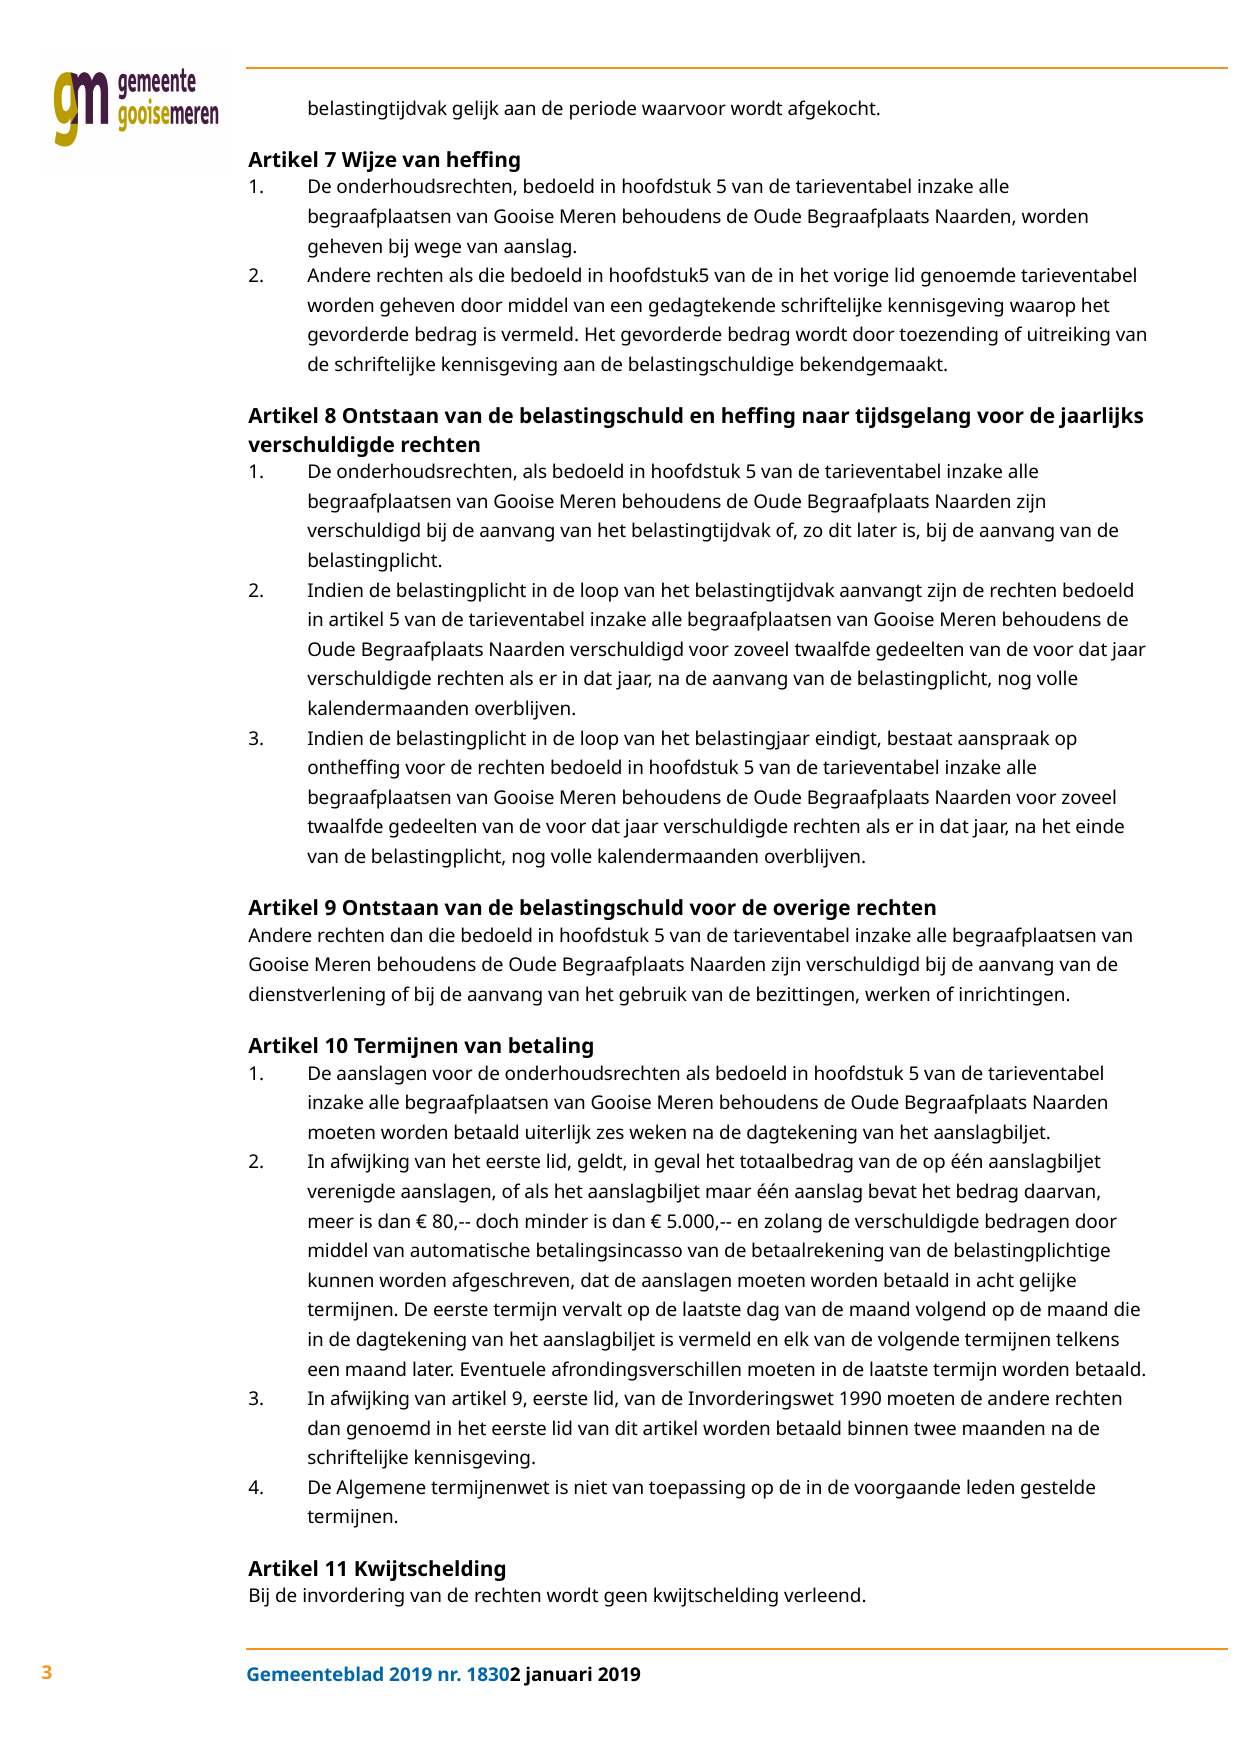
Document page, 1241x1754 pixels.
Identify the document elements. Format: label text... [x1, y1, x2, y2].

list De onderhoudsrechten, bedoeld in hoofdstuk 5 van de tarieventabel inzake alle begraafplaatsen van Gooise Meren behoudens de Oude Begraafplaats Naarden, worden geheven bij wege van aanslag. [248, 174, 1152, 258]
text Artikel 7 Wijze van heffing [248, 145, 1152, 174]
text Artikel 9 Ontstaan van de belastingschuld voor de overige rechten [248, 893, 1152, 922]
list In afwijking van het eerste lid, geldt, in geval het totaalbedrag van de op één aanslagbiljet verenigde aanslagen, of als het aanslagbiljet maar één aanslag bevat het bedrag daarvan, meer is dan € 80,-- doch minder is dan € 5.000,-- en zolang de verschuldigde bedragen door middel van automatische betalingsincasso van de betaalrekening van de belastingplichtige kunnen worden afgeschreven, dat de aanslagen moeten worden betaald in acht gelijke termijnen. De eerste termijn vervalt op de laatste dag van de maand volgend op de maand die in de dagtekening van het aanslagbiljet is vermeld en elk van de volgende termijnen telkens een maand later. Eventuele afrondingsverschillen moeten in de laatste termijn worden betaald. [248, 1149, 1152, 1381]
list De Algemene termijnenwet is niet van toepassing op de in de voorgaande leden gestelde termijnen. [248, 1474, 1152, 1529]
list Indien de belastingplicht in de loop van het belastingjaar eindigt, bestaat aanspraak op ontheffing voor de rechten bedoeld in hoofdstuk 5 van de tarieventabel inzake alle begraafplaatsen van Gooise Meren behoudens de Oude Begraafplaats Naarden voor zoveel twaalfde gedeelten van de voor dat jaar verschuldigde rechten als er in dat jaar, na het einde van de belastingplicht, nog volle kalendermaanden overblijven. [248, 725, 1152, 869]
list belastingtijdvak gelijk aan de periode waarvoor wordt afgekocht. [248, 95, 1152, 121]
text Artikel 10 Termijnen van betaling [248, 1031, 1152, 1060]
text Artikel 11 Kwijtschelding [248, 1554, 1152, 1582]
list Andere rechten als die bedoeld in hoofdstuk5 van de in het vorige lid genoemde tarieventabel worden geheven door middel van een gedagtekende schriftelijke kennisgeving waarop het gevorderde bedrag is vermeld. Het gevorderde bedrag wordt door toezending of uitreiking van de schriftelijke kennisgeving aan de belastingschuldige bekendgemaakt. [248, 262, 1152, 377]
list De onderhoudsrechten, als bedoeld in hoofdstuk 5 van de tarieventabel inzake alle begraafplaatsen van Gooise Meren behoudens de Oude Begraafplaats Naarden zijn verschuldigd bij de aanvang van het belastingtijdvak of, zo dit later is, bij de aanvang van de belastingplicht. [248, 458, 1152, 573]
list In afwijking van artikel 9, eerste lid, van de Invorderingswet 1990 moeten de andere rechten dan genoemd in het eerste lid van dit artikel worden betaald binnen twee maanden na de schriftelijke kennisgeving. [248, 1385, 1152, 1470]
text Bij de invordering van de rechten wordt geen kwijtschelding verleend. [248, 1582, 1152, 1608]
list Indien de belastingplicht in de loop van het belastingtijdvak aanvangt zijn de rechten bedoeld in artikel 5 van de tarieventabel inzake alle begraafplaatsen van Gooise Meren behoudens de Oude Begraafplaats Naarden verschuldigd voor zoveel twaalfde gedeelten van de voor dat jaar verschuldigde rechten als er in dat jaar, na de aanvang van de belastingplicht, nog volle kalendermaanden overblijven. [248, 577, 1152, 721]
text Artikel 8 Ontstaan van de belastingschuld en heffing naar tijdsgelang voor de jaarlijks verschuldigde rechten [248, 402, 1152, 458]
picture [41, 47, 231, 172]
text Andere rechten dan die bedoeld in hoofdstuk 5 van de tarieventabel inzake alle begraafplaatsen van Gooise Meren behoudens de Oude Begraafplaats Naarden zijn verschuldigd bij de aanvang van de dienstverlening of bij de aanvang van het gebruik van de bezittingen, werken of inrichtingen. [248, 922, 1152, 1007]
list De aanslagen voor de onderhoudsrechten als bedoeld in hoofdstuk 5 van de tarieventabel inzake alle begraafplaatsen van Gooise Meren behoudens de Oude Begraafplaats Naarden moeten worden betaald uiterlijk zes weken na de dagtekening van het aanslagbiljet. [248, 1060, 1152, 1145]
